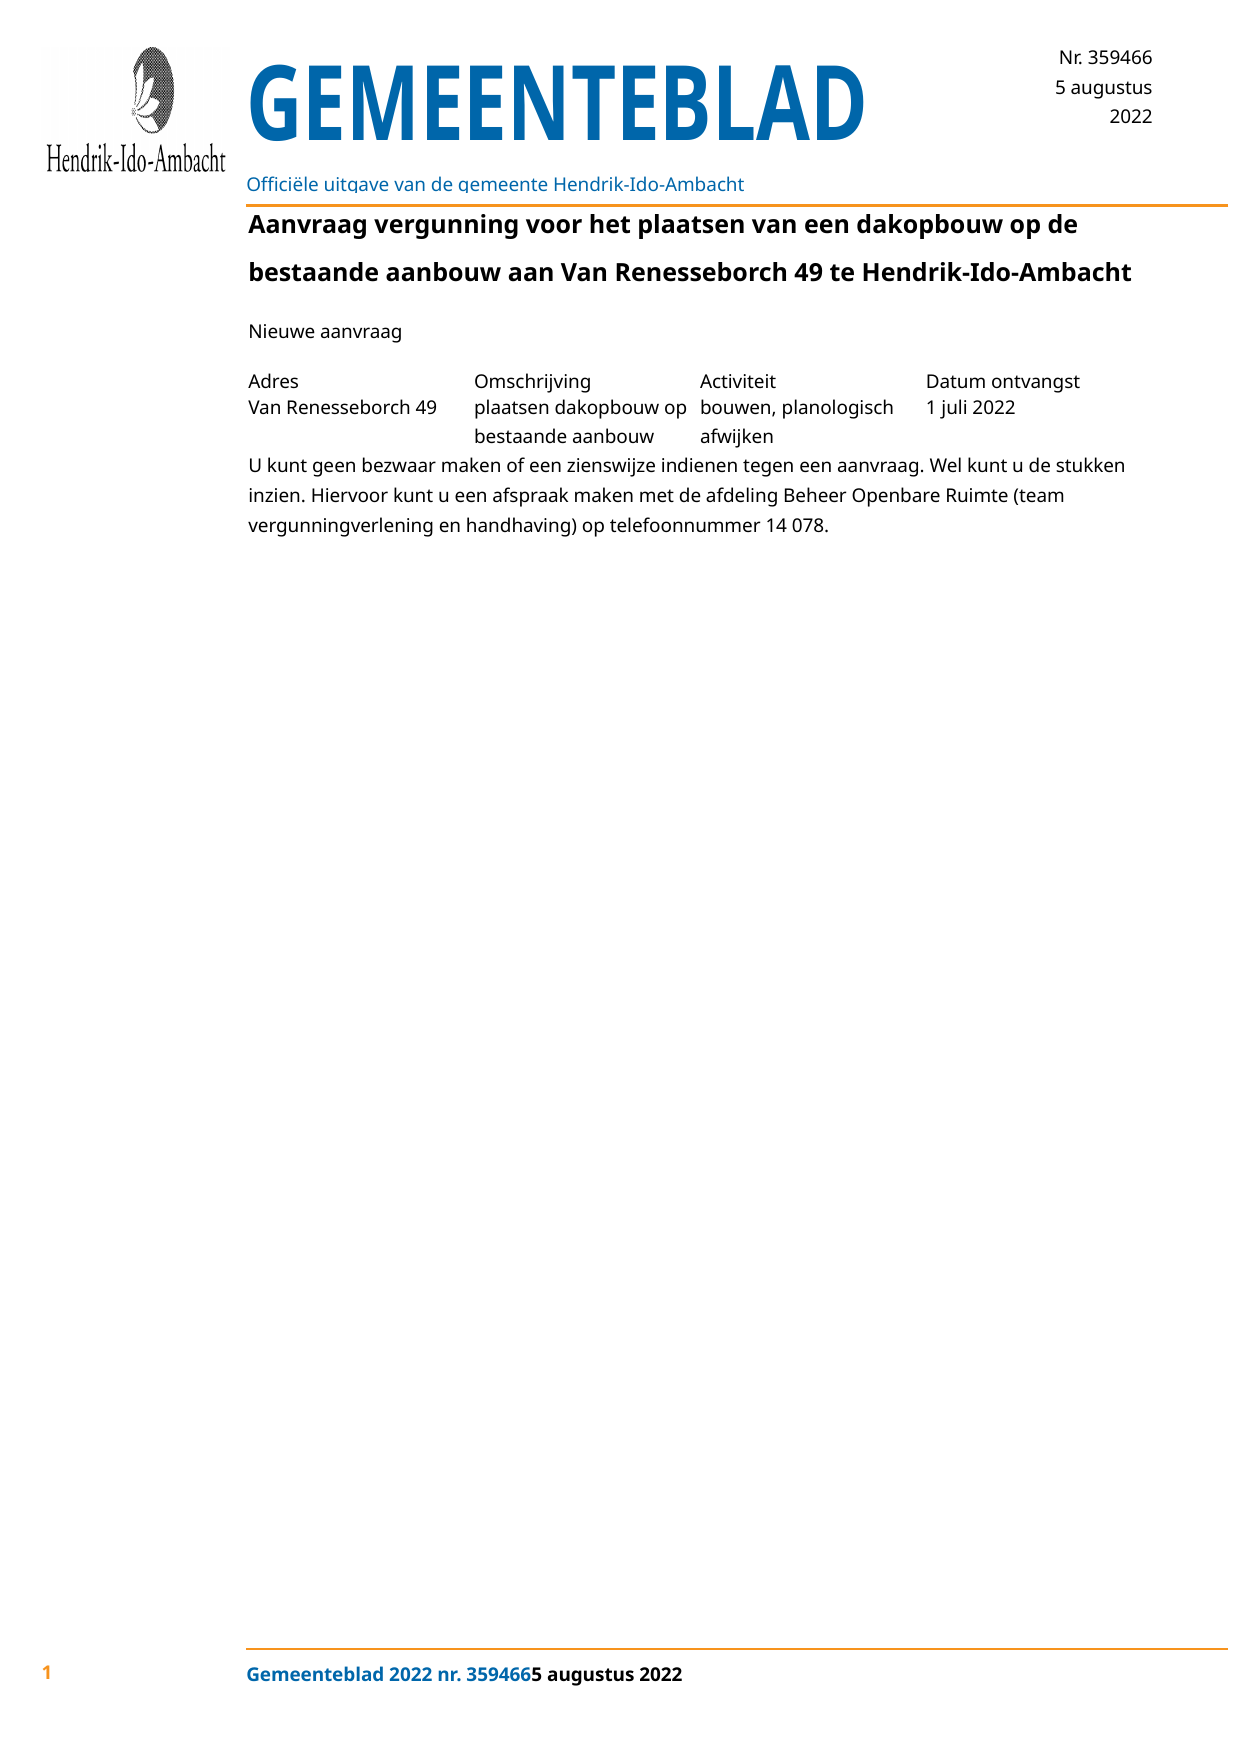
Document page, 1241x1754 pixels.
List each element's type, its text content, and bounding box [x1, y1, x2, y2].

table_header Activiteit [700, 369, 926, 394]
table_header Datum ontvangst [926, 369, 1152, 394]
table_cell Van Renesseborch 49 [248, 394, 474, 449]
table_header Omschrijving [474, 369, 700, 394]
table_cell bouwen, planologisch afwijken [700, 394, 926, 449]
table_cell plaatsen dakopbouw op bestaande aanbouw [474, 394, 700, 449]
text Nieuwe aanvraag [248, 318, 1152, 344]
table_cell 1 juli 2022 [926, 394, 1152, 449]
table_header Adres [248, 369, 474, 394]
text U kunt geen bezwaar maken of een zienswijze indienen tegen een aanvraag. Wel kunt u de stukken inzien. Hiervoor kunt u een afspraak maken met de afdeling Beheer Openbare Ruimte (team vergunningverlening en handhaving) op telefoonnummer 14 078. [248, 453, 1152, 538]
text Aanvraag vergunning voor het plaatsen van een dakopbouw op de bestaande aanbouw aan Van Renesseborch 49 te Hendrik-Ido-Ambacht [248, 207, 1152, 288]
picture [41, 47, 231, 172]
